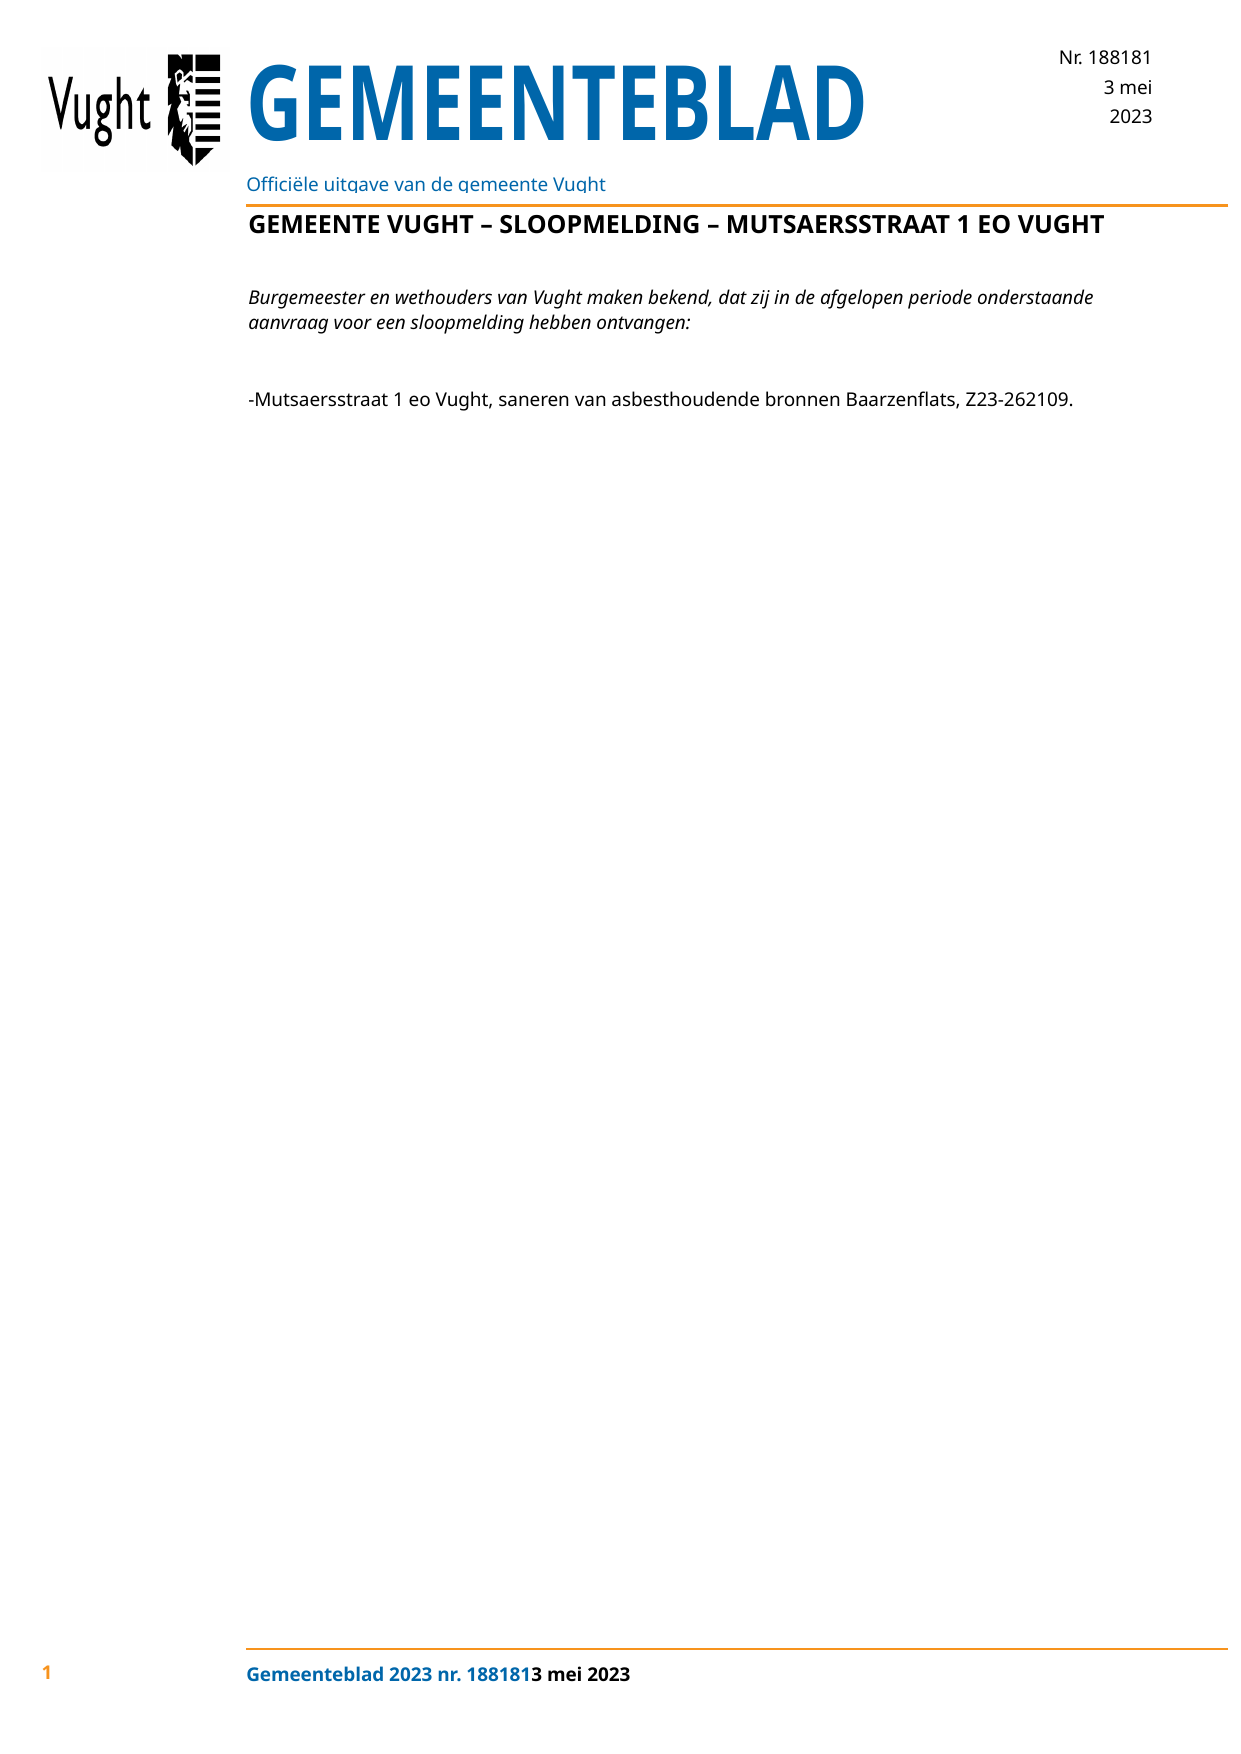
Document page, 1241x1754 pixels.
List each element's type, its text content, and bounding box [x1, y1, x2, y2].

picture [41, 47, 231, 172]
text Burgemeester en wethouders van Vught maken bekend, dat zij in de afgelopen periode onderstaande aanvraag voor een sloopmelding hebben ontvangen: [248, 284, 1152, 335]
text -Mutsaersstraat 1 eo Vught, saneren van asbesthoudende bronnen Baarzenflats, Z23-262109. [248, 386, 1152, 411]
text GEMEENTE VUGHT – SLOOPMELDING – MUTSAERSSTRAAT 1 EO VUGHT [248, 207, 1152, 241]
